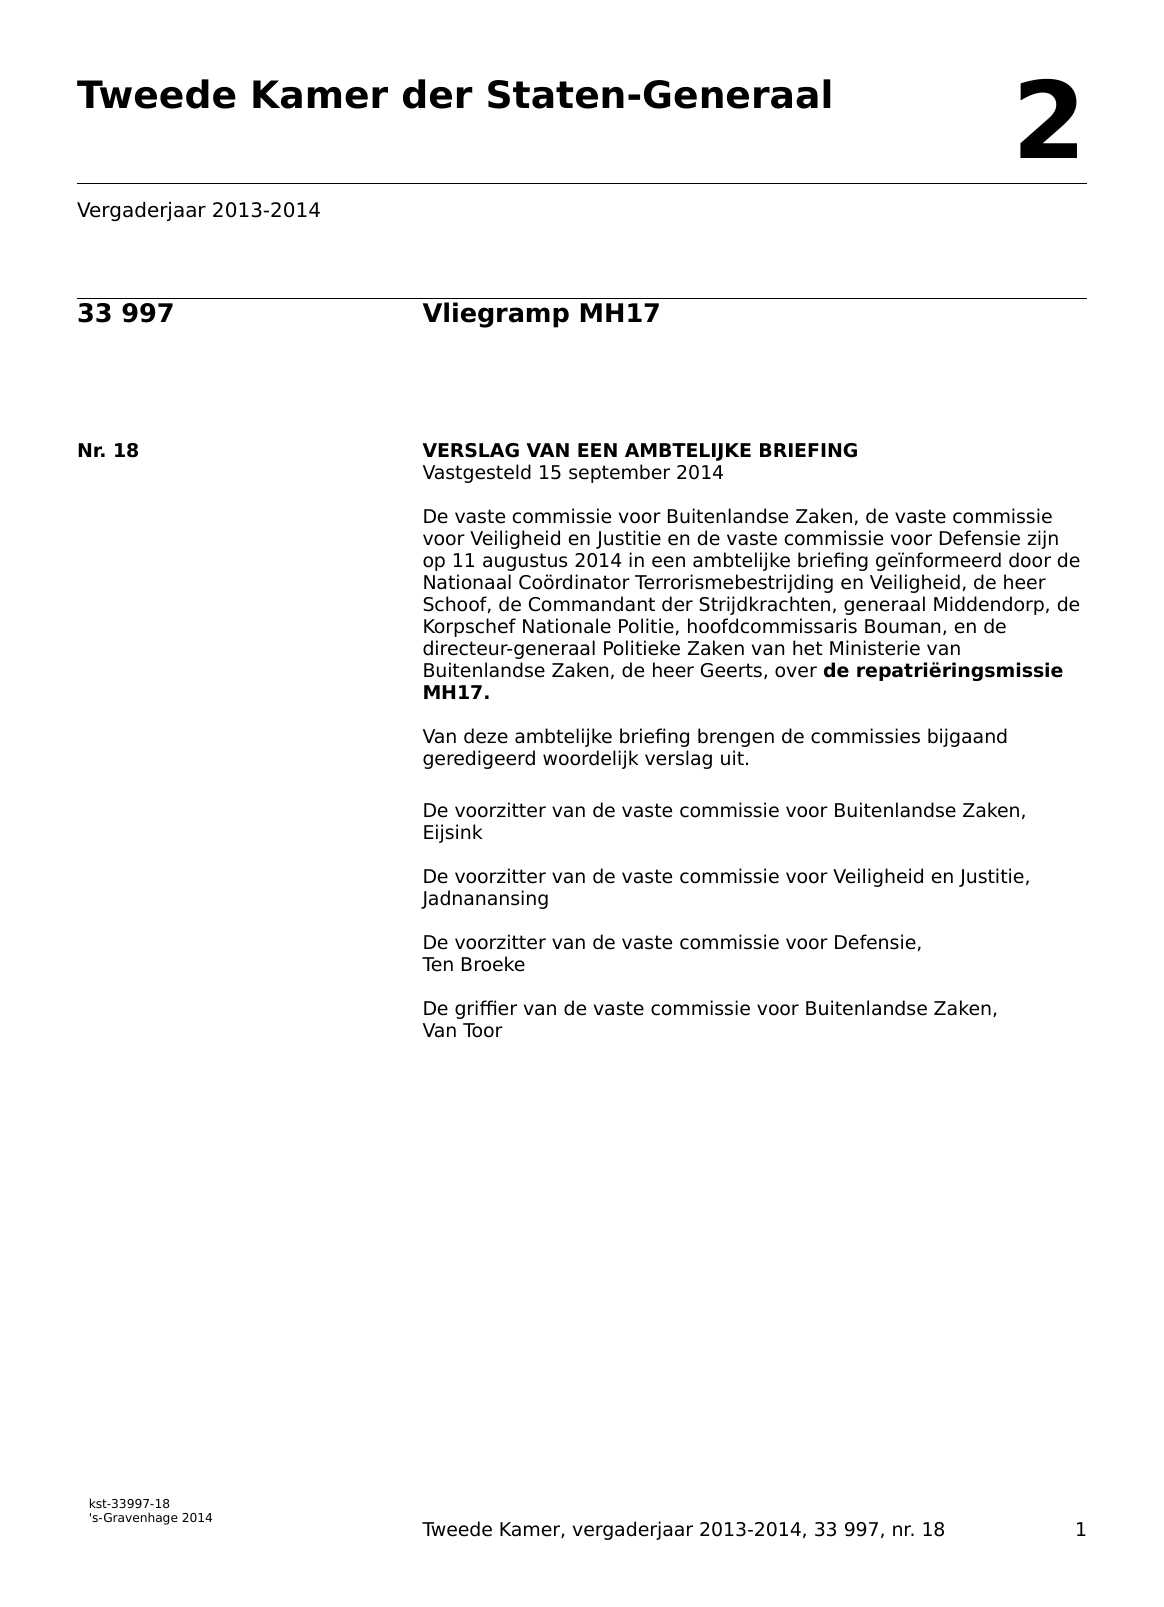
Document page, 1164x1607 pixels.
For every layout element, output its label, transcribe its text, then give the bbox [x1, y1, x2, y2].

subtitle Nr. 18 VERSLAG VAN EEN AMBTELIJKE BRIEFING [77, 440, 1087, 462]
text kst-33997-18 [88, 1497, 323, 1511]
table_header Tweede Kamer der Staten-Generaal [77, 59, 886, 183]
text 's-Gravenhage 2014 [88, 1511, 323, 1525]
text Van deze ambtelijke briefing brengen de commissies bijgaand geredigeerd woordelijk verslag uit. [422, 726, 1087, 770]
text De voorzitter van de vaste commissie voor Veiligheid en Justitie, Jadnanansing [422, 866, 1087, 910]
text De griffier van de vaste commissie voor Buitenlandse Zaken, Van Toor [422, 998, 1087, 1042]
text De voorzitter van de vaste commissie voor Defensie, Ten Broeke [422, 932, 1087, 976]
text De vaste commissie voor Buitenlandse Zaken, de vaste commissie voor Veiligheid en Justitie en de vaste commissie voor Defensie zijn op 11 augustus 2014 in een ambtelijke briefing geïnformeerd door de Nationaal Coördinator Terrorismebestrijding en Veiligheid, de heer Schoof, de Commandant der Strijdkrachten, generaal Middendorp, de Korpschef Nationale Politie, hoofdcommissaris Bouman, en de directeur-generaal Politieke Zaken van het Ministerie van Buitenlandse Zaken, de heer Geerts, over de repatriëringsmissie MH17. [422, 506, 1087, 704]
subtitle 33 997 Vliegramp MH17 [77, 299, 1087, 329]
table_cell Vergaderjaar 2013-2014 [77, 184, 1087, 298]
table_header 2 [886, 59, 1087, 183]
text Vastgesteld 15 september 2014 [422, 462, 1087, 484]
text De voorzitter van de vaste commissie voor Buitenlandse Zaken, Eijsink [422, 800, 1087, 844]
